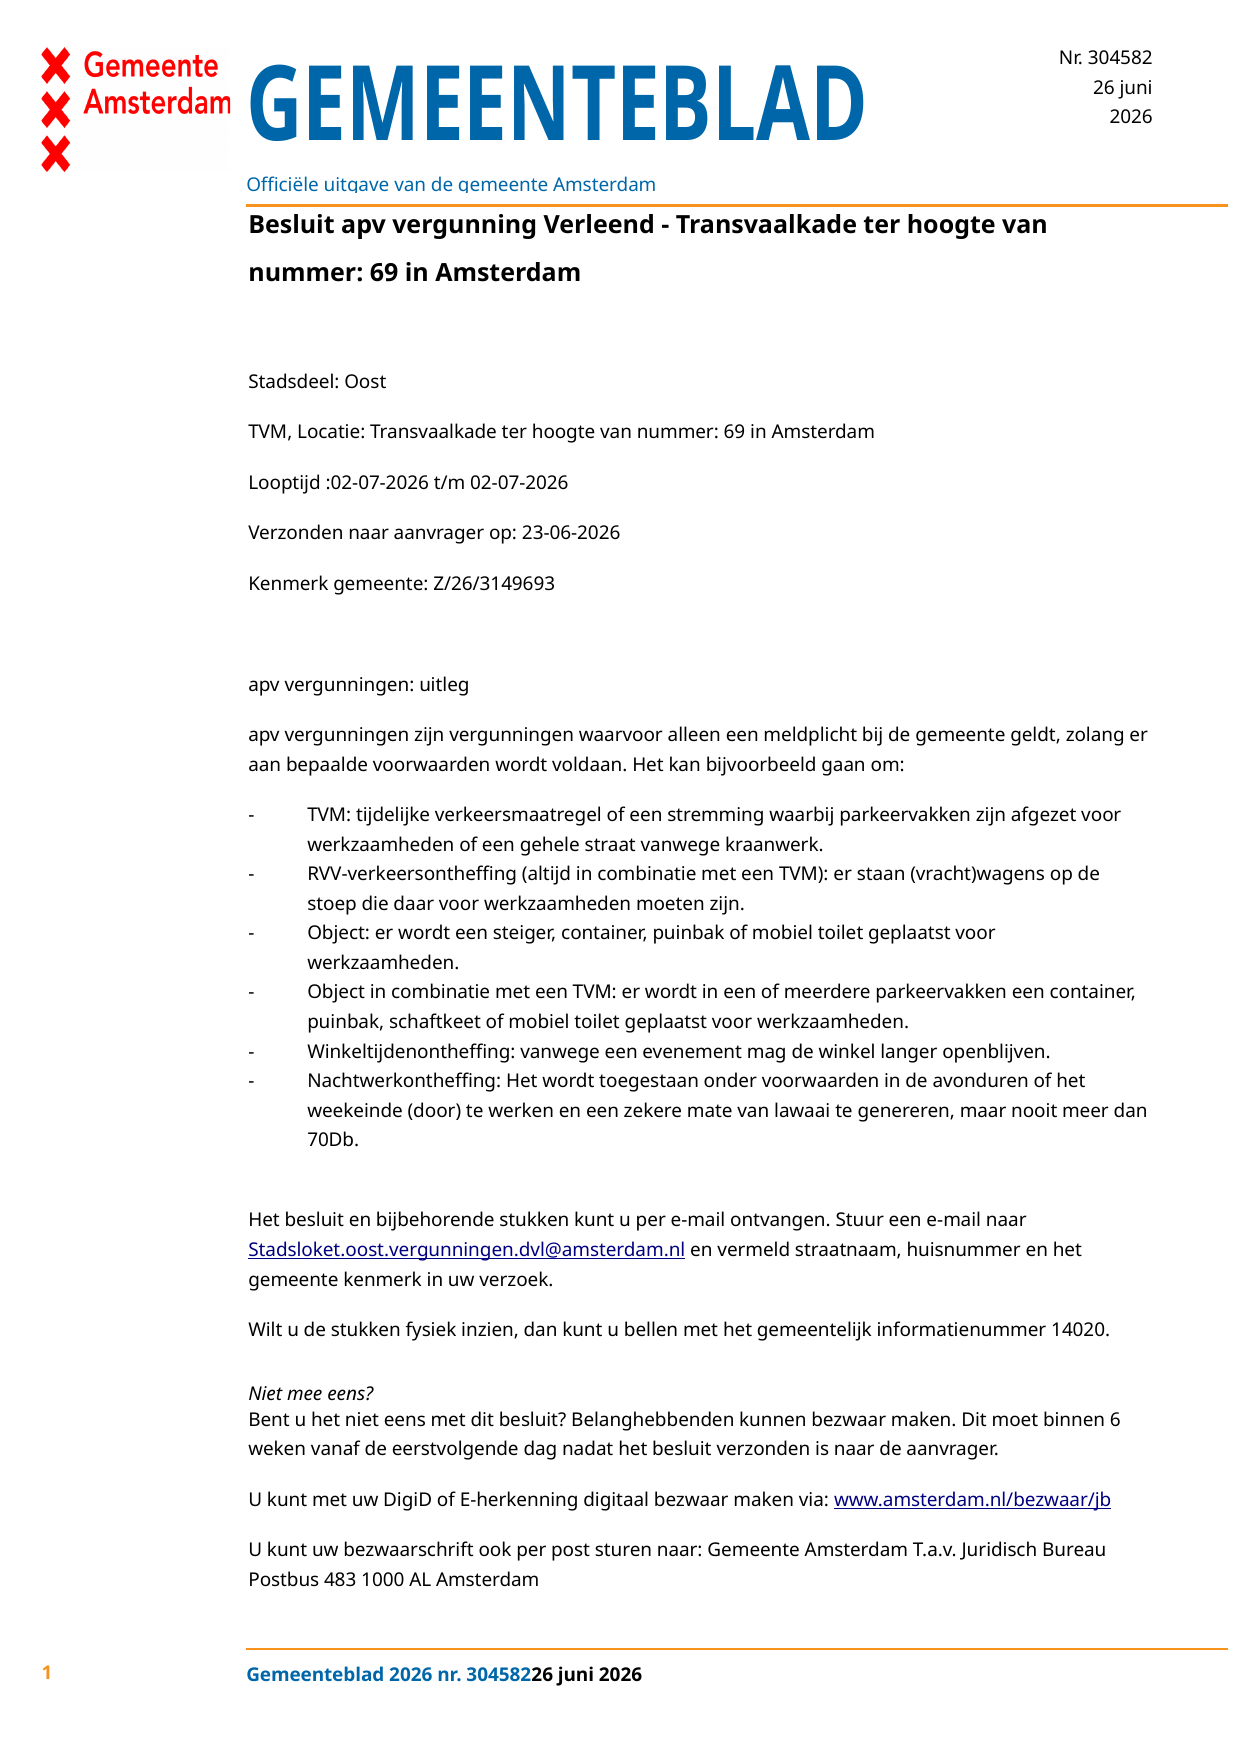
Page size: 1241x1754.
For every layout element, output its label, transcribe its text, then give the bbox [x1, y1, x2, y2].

text apv vergunningen zijn vergunningen waarvoor alleen een meldplicht bij de gemeente geldt, zolang er aan bepaalde voorwaarden wordt voldaan. Het kan bijvoorbeeld gaan om: [248, 721, 1152, 777]
text Looptijd :02-07-2026 t/m 02-07-2026 [248, 469, 1152, 495]
text Wilt u de stukken fysiek inzien, dan kunt u bellen met het gemeentelijk informatienummer 14020. [248, 1316, 1152, 1342]
text U kunt met uw DigiD of E-herkenning digitaal bezwaar maken via: www.amsterdam.nl/bezwaar/jb [248, 1486, 1152, 1512]
picture [41, 47, 231, 172]
list Winkeltijdenontheffing: vanwege een evenement mag de winkel langer openblijven. [248, 1038, 1152, 1064]
list RVV-verkeersontheffing (altijd in combinatie met een TVM): er staan (vracht)wagens op de stoep die daar voor werkzaamheden moeten zijn. [248, 860, 1152, 916]
text U kunt uw bezwaarschrift ook per post sturen naar: Gemeente Amsterdam T.a.v. Juridisch Bureau Postbus 483 1000 AL Amsterdam [248, 1536, 1152, 1592]
list Object: er wordt een steiger, container, puinbak of mobiel toilet geplaatst voor werkzaamheden. [248, 919, 1152, 975]
list TVM: tijdelijke verkeersmaatregel of een stremming waarbij parkeervakken zijn afgezet voor werkzaamheden of een gehele straat vanwege kraanwerk. [248, 801, 1152, 857]
text TVM, Locatie: Transvaalkade ter hoogte van nummer: 69 in Amsterdam [248, 419, 1152, 444]
text Stadsdeel: Oost [248, 368, 1152, 394]
text apv vergunningen: uitleg [248, 671, 1152, 697]
list Object in combinatie met een TVM: er wordt in een of meerdere parkeervakken een container, puinbak, schaftkeet of mobiel toilet geplaatst voor werkzaamheden. [248, 979, 1152, 1034]
text Bent u het niet eens met dit besluit? Belanghebbenden kunnen bezwaar maken. Dit moet binnen 6 weken vanaf de eerstvolgende dag nadat het besluit verzonden is naar de aanvrager. [248, 1406, 1152, 1461]
text Kenmerk gemeente: Z/26/3149693 [248, 570, 1152, 596]
text Niet mee eens? [248, 1380, 1152, 1406]
text Verzonden naar aanvrager op: 23-06-2026 [248, 519, 1152, 545]
text Besluit apv vergunning Verleend - Transvaalkade ter hoogte van nummer: 69 in Amsterdam [248, 207, 1152, 288]
text Het besluit en bijbehorende stukken kunt u per e-mail ontvangen. Stuur een e-mail naar Stadsloket.oost.vergunningen.dvl@amsterdam.nl en vermeld straatnaam, huisnummer en het gemeente kenmerk in uw verzoek. [248, 1207, 1152, 1292]
list Nachtwerkontheffing: Het wordt toegestaan onder voorwaarden in de avonduren of het weekeinde (door) te werken en een zekere mate van lawaai te genereren, maar nooit meer dan 70Db. [248, 1067, 1152, 1152]
